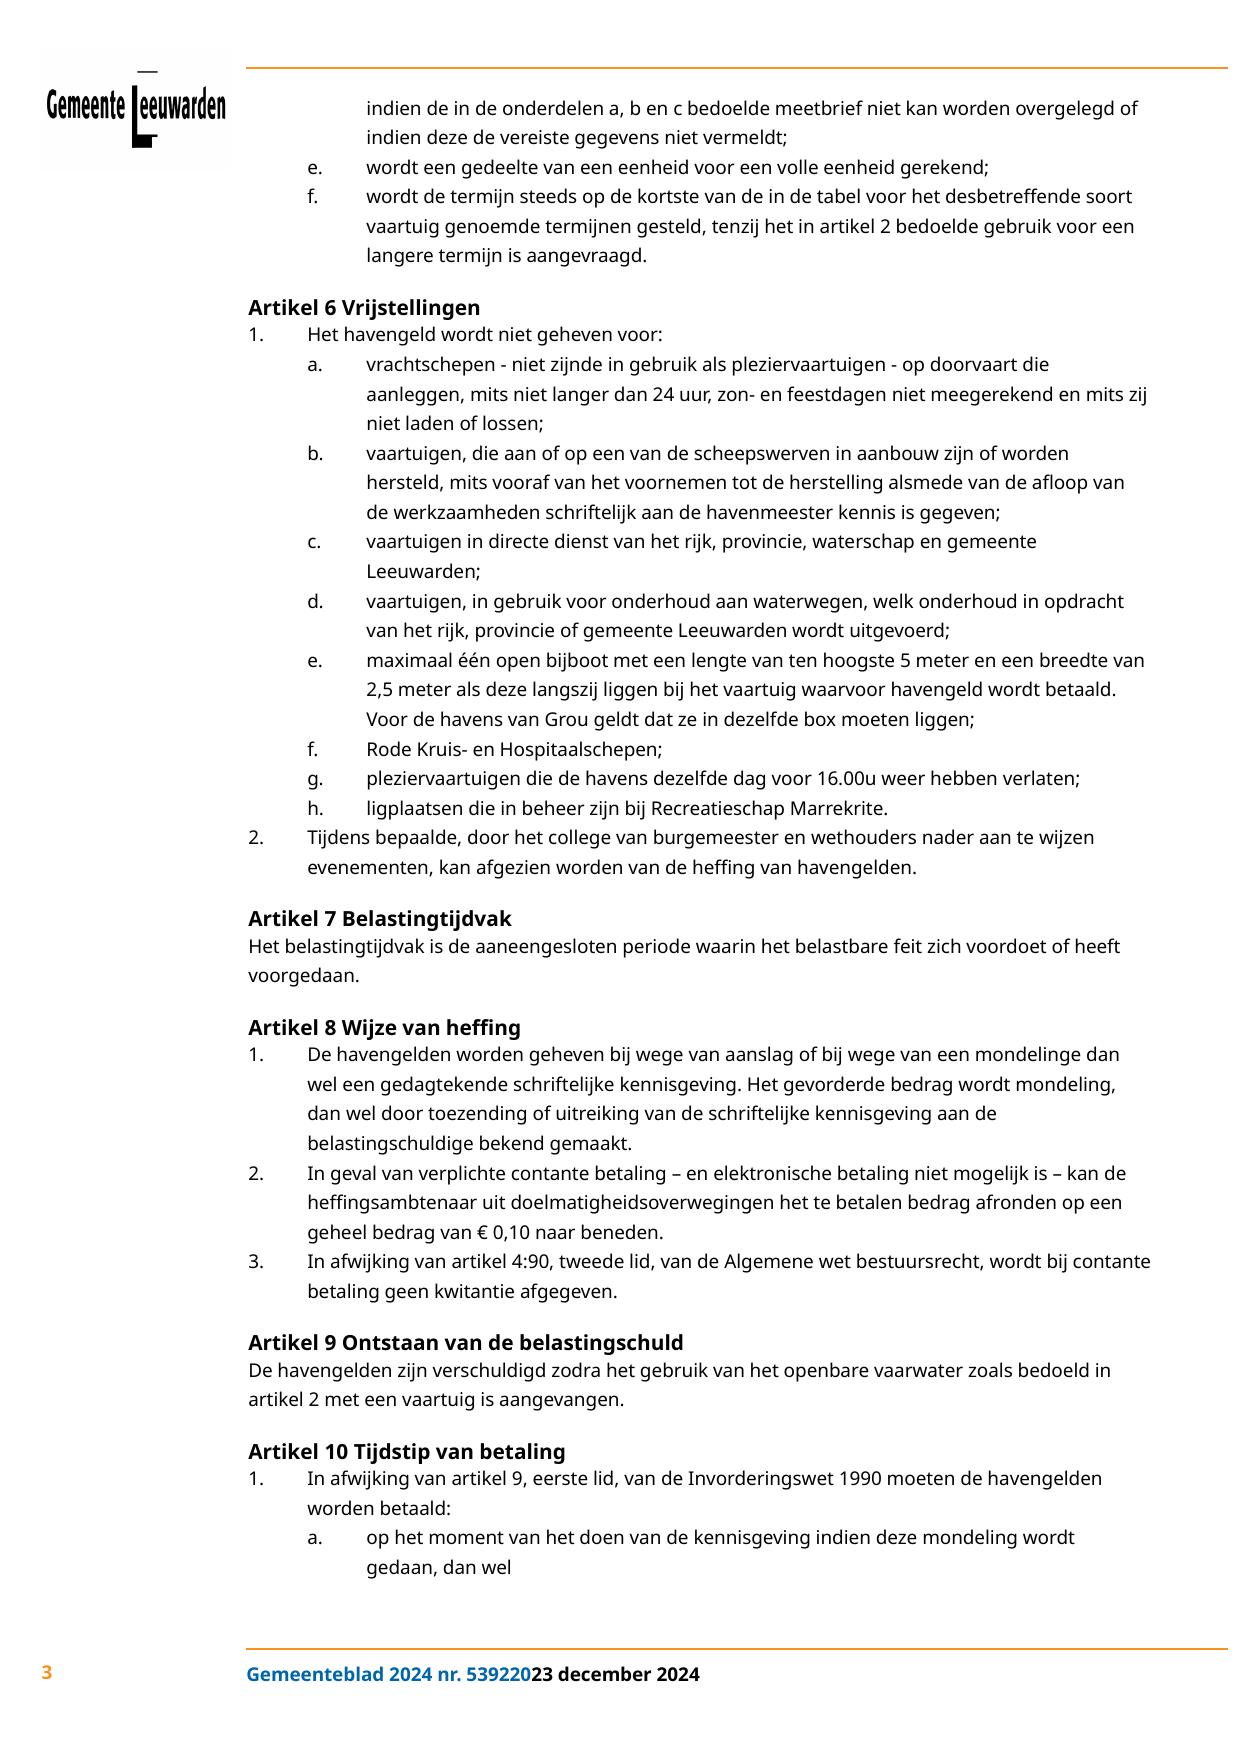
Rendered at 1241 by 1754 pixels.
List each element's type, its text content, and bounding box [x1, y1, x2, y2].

list ligplaatsen die in beheer zijn bij Recreatieschap Marrekrite. [307, 795, 1152, 821]
list pleziervaartuigen die de havens dezelfde dag voor 16.00u weer hebben verlaten; [307, 765, 1152, 791]
text Artikel 8 Wijze van heffing [248, 1013, 1152, 1041]
list vaartuigen, in gebruik voor onderhoud aan waterwegen, welk onderhoud in opdracht van het rijk, provincie of gemeente Leeuwarden wordt uitgevoerd; [307, 588, 1152, 643]
list vaartuigen, die aan of op een van de scheepswerven in aanbouw zijn of worden hersteld, mits vooraf van het voornemen tot de herstelling alsmede van de afloop van de werkzaamheden schriftelijk aan de havenmeester kennis is gegeven; [307, 440, 1152, 525]
text Artikel 6 Vrijstellingen [248, 293, 1152, 322]
list wordt een gedeelte van een eenheid voor een volle eenheid gerekend; [307, 154, 1152, 180]
list maximaal één open bijboot met een lengte van ten hoogste 5 meter en een breedte van 2,5 meter als deze langszij liggen bij het vaartuig waarvoor havengeld wordt betaald. Voor de havens van Grou geldt dat ze in dezelfde box moeten liggen; [307, 647, 1152, 732]
list wordt de termijn steeds op de kortste van de in de tabel voor het desbetreffende soort vaartuig genoemde termijnen gesteld, tenzij het in artikel 2 bedoelde gebruik voor een langere termijn is aangevraagd. [307, 183, 1152, 268]
text De havengelden zijn verschuldigd zodra het gebruik van het openbare vaarwater zoals bedoeld in artikel 2 met een vaartuig is aangevangen. [248, 1357, 1152, 1412]
text Artikel 7 Belastingtijdvak [248, 904, 1152, 933]
list Rode Kruis- en Hospitaalschepen; [307, 736, 1152, 761]
list In afwijking van artikel 9, eerste lid, van de Invorderingswet 1990 moeten de havengelden worden betaald: [248, 1465, 1152, 1521]
list De havengelden worden geheven bij wege van aanslag of bij wege van een mondelinge dan wel een gedagtekende schriftelijke kennisgeving. Het gevorderde bedrag wordt mondeling, dan wel door toezending of uitreiking van de schriftelijke kennisgeving aan de belastingschuldige bekend gemaakt. [248, 1041, 1152, 1156]
picture [41, 47, 231, 172]
list vaartuigen in directe dienst van het rijk, provincie, waterschap en gemeente Leeuwarden; [307, 529, 1152, 584]
list Tijdens bepaalde, door het college van burgemeester en wethouders nader aan te wijzen evenementen, kan afgezien worden van de heffing van havengelden. [248, 824, 1152, 880]
list In geval van verplichte contante betaling – en elektronische betaling niet mogelijk is – kan de heffingsambtenaar uit doelmatigheidsoverwegingen het te betalen bedrag afronden op een geheel bedrag van € 0,10 naar beneden. [248, 1160, 1152, 1244]
list op het moment van het doen van de kennisgeving indien deze mondeling wordt gedaan, dan wel [307, 1524, 1152, 1580]
text Het belastingtijdvak is de aaneengesloten periode waarin het belastbare feit zich voordoet of heeft voorgedaan. [248, 933, 1152, 988]
text Artikel 10 Tijdstip van betaling [248, 1437, 1152, 1465]
list vrachtschepen - niet zijnde in gebruik als pleziervaartuigen - op doorvaart die aanleggen, mits niet langer dan 24 uur, zon- en feestdagen niet meegerekend en mits zij niet laden of lossen; [307, 351, 1152, 436]
list indien de in de onderdelen a, b en c bedoelde meetbrief niet kan worden overgelegd of indien deze de vereiste gegevens niet vermeldt; [307, 95, 1152, 150]
text Artikel 9 Ontstaan van de belastingschuld [248, 1328, 1152, 1357]
list Het havengeld wordt niet geheven voor: [248, 322, 1152, 347]
list In afwijking van artikel 4:90, tweede lid, van de Algemene wet bestuursrecht, wordt bij contante betaling geen kwitantie afgegeven. [248, 1248, 1152, 1304]
